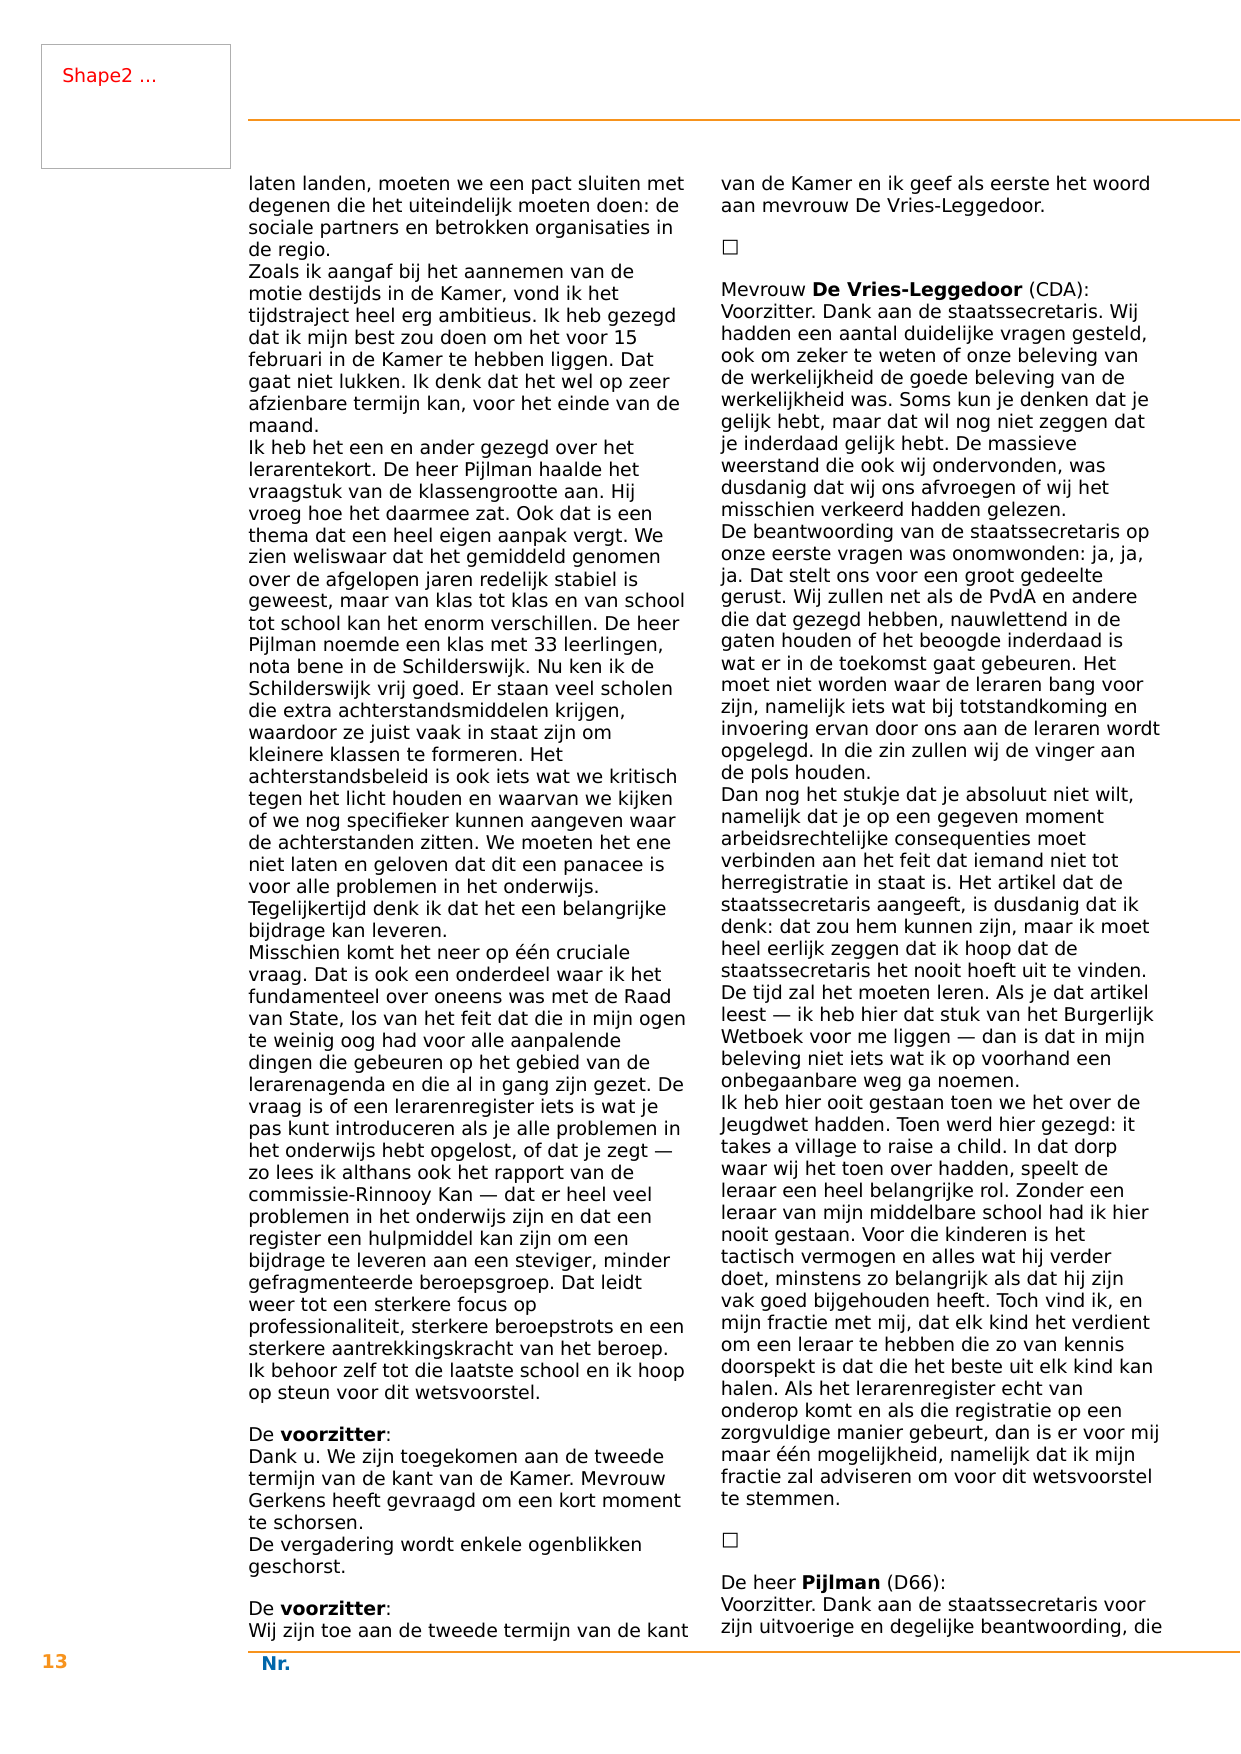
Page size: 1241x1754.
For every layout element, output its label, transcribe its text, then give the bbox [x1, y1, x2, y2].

text Zoals ik aangaf bij het aannemen van de motie destijds in de Kamer, vond ik het tijdstraject heel erg ambitieus. Ik heb gezegd dat ik mijn best zou doen om het voor 15 februari in de Kamer te hebben liggen. Dat gaat niet lukken. Ik denk dat het wel op zeer afzienbare termijn kan, voor het einde van de maand. [248, 261, 691, 437]
text van de Kamer en ik geef als eerste het woord aan mevrouw De Vries-Leggedoor. [721, 173, 1163, 217]
text Dan nog het stukje dat je absoluut niet wilt, namelijk dat je op een gegeven moment arbeidsrechtelijke consequenties moet verbinden aan het feit dat iemand niet tot herregistratie in staat is. Het artikel dat de staatssecretaris aangeeft, is dusdanig dat ik denk: dat zou hem kunnen zijn, maar ik moet heel eerlijk zeggen dat ik hoop dat de staatssecretaris het nooit hoeft uit te vinden. De tijd zal het moeten leren. Als je dat artikel leest — ik heb hier dat stuk van het Burgerlijk Wetboek voor me liggen — dan is dat in mijn beleving niet iets wat ik op voorhand een onbegaanbare weg ga noemen. [721, 784, 1163, 1092]
text Ik heb het een en ander gezegd over het lerarentekort. De heer Pijlman haalde het vraagstuk van de klassengrootte aan. Hij vroeg hoe het daarmee zat. Ook dat is een thema dat een heel eigen aanpak vergt. We zien weliswaar dat het gemiddeld genomen over de afgelopen jaren redelijk stabiel is geweest, maar van klas tot klas en van school tot school kan het enorm verschillen. De heer Pijlman noemde een klas met 33 leerlingen, nota bene in de Schilderswijk. Nu ken ik de Schilderswijk vrij goed. Er staan veel scholen die extra achterstandsmiddelen krijgen, waardoor ze juist vaak in staat zijn om kleinere klassen te formeren. Het achterstandsbeleid is ook iets wat we kritisch tegen het licht houden en waarvan we kijken of we nog specifieker kunnen aangeven waar de achterstanden zitten. We moeten het ene niet laten en geloven dat dit een panacee is voor alle problemen in het onderwijs. Tegelijkertijd denk ik dat het een belangrijke bijdrage kan leveren. [248, 437, 691, 942]
text Voorzitter. Dank aan de staatssecretaris. Wij hadden een aantal duidelijke vragen gesteld, ook om zeker te weten of onze beleving van de werkelijkheid de goede beleving van de werkelijkheid was. Soms kun je denken dat je gelijk hebt, maar dat wil nog niet zeggen dat je inderdaad gelijk hebt. De massieve weerstand die ook wij ondervonden, was dusdanig dat wij ons afvroegen of wij het misschien verkeerd hadden gelezen. [721, 301, 1163, 521]
text laten landen, moeten we een pact sluiten met degenen die het uiteindelijk moeten doen: de sociale partners en betrokken organisaties in de regio. [248, 173, 691, 261]
text ⬜ [721, 1529, 1163, 1552]
text De voorzitter: [248, 1424, 691, 1446]
text De voorzitter: [248, 1597, 691, 1619]
text Ik heb hier ooit gestaan toen we het over de Jeugdwet hadden. Toen werd hier gezegd: it takes a village to raise a child. In dat dorp waar wij het toen over hadden, speelt de leraar een heel belangrijke rol. Zonder een leraar van mijn middelbare school had ik hier nooit gestaan. Voor die kinderen is het tactisch vermogen en alles wat hij verder doet, minstens zo belangrijk als dat hij zijn vak goed bijgehouden heeft. Toch vind ik, en mijn fractie met mij, dat elk kind het verdient om een leraar te hebben die zo van kennis doorspekt is dat die het beste uit elk kind kan halen. Als het lerarenregister echt van onderop komt en als die registratie op een zorgvuldige manier gebeurt, dan is er voor mij maar één mogelijkheid, namelijk dat ik mijn fractie zal adviseren om voor dit wetsvoorstel te stemmen. [721, 1092, 1163, 1509]
text Wij zijn toe aan de tweede termijn van de kant [248, 1619, 691, 1641]
text De heer Pijlman (D66): [721, 1572, 1163, 1593]
text Voorzitter. Dank aan de staatssecretaris voor zijn uitvoerige en degelijke beantwoording, die [721, 1593, 1163, 1637]
text De vergadering wordt enkele ogenblikken geschorst. [248, 1533, 691, 1577]
text ⬜ [721, 237, 1163, 259]
text De beantwoording van de staatssecretaris op onze eerste vragen was onomwonden: ja, ja, ja. Dat stelt ons voor een groot gedeelte gerust. Wij zullen net als de PvdA en andere die dat gezegd hebben, nauwlettend in de gaten houden of het beoogde inderdaad is wat er in de toekomst gaat gebeuren. Het moet niet worden waar de leraren bang voor zijn, namelijk iets wat bij totstandkoming en invoering ervan door ons aan de leraren wordt opgelegd. In die zin zullen wij de vinger aan de pols houden. [721, 521, 1163, 784]
text Dank u. We zijn toegekomen aan de tweede termijn van de kant van de Kamer. Mevrouw Gerkens heeft gevraagd om een kort moment te schorsen. [248, 1446, 691, 1533]
text Misschien komt het neer op één cruciale vraag. Dat is ook een onderdeel waar ik het fundamenteel over oneens was met de Raad van State, los van het feit dat die in mijn ogen te weinig oog had voor alle aanpalende dingen die gebeuren op het gebied van de lerarenagenda en die al in gang zijn gezet. De vraag is of een lerarenregister iets is wat je pas kunt introduceren als je alle problemen in het onderwijs hebt opgelost, of dat je zegt — zo lees ik althans ook het rapport van de commissie-Rinnooy Kan — dat er heel veel problemen in het onderwijs zijn en dat een register een hulpmiddel kan zijn om een bijdrage te leveren aan een steviger, minder gefragmenteerde beroepsgroep. Dat leidt weer tot een sterkere focus op professionaliteit, sterkere beroepstrots en een sterkere aantrekkingskracht van het beroep. Ik behoor zelf tot die laatste school en ik hoop op steun voor dit wetsvoorstel. [248, 942, 691, 1404]
text Mevrouw De Vries-Leggedoor (CDA): [721, 279, 1163, 301]
